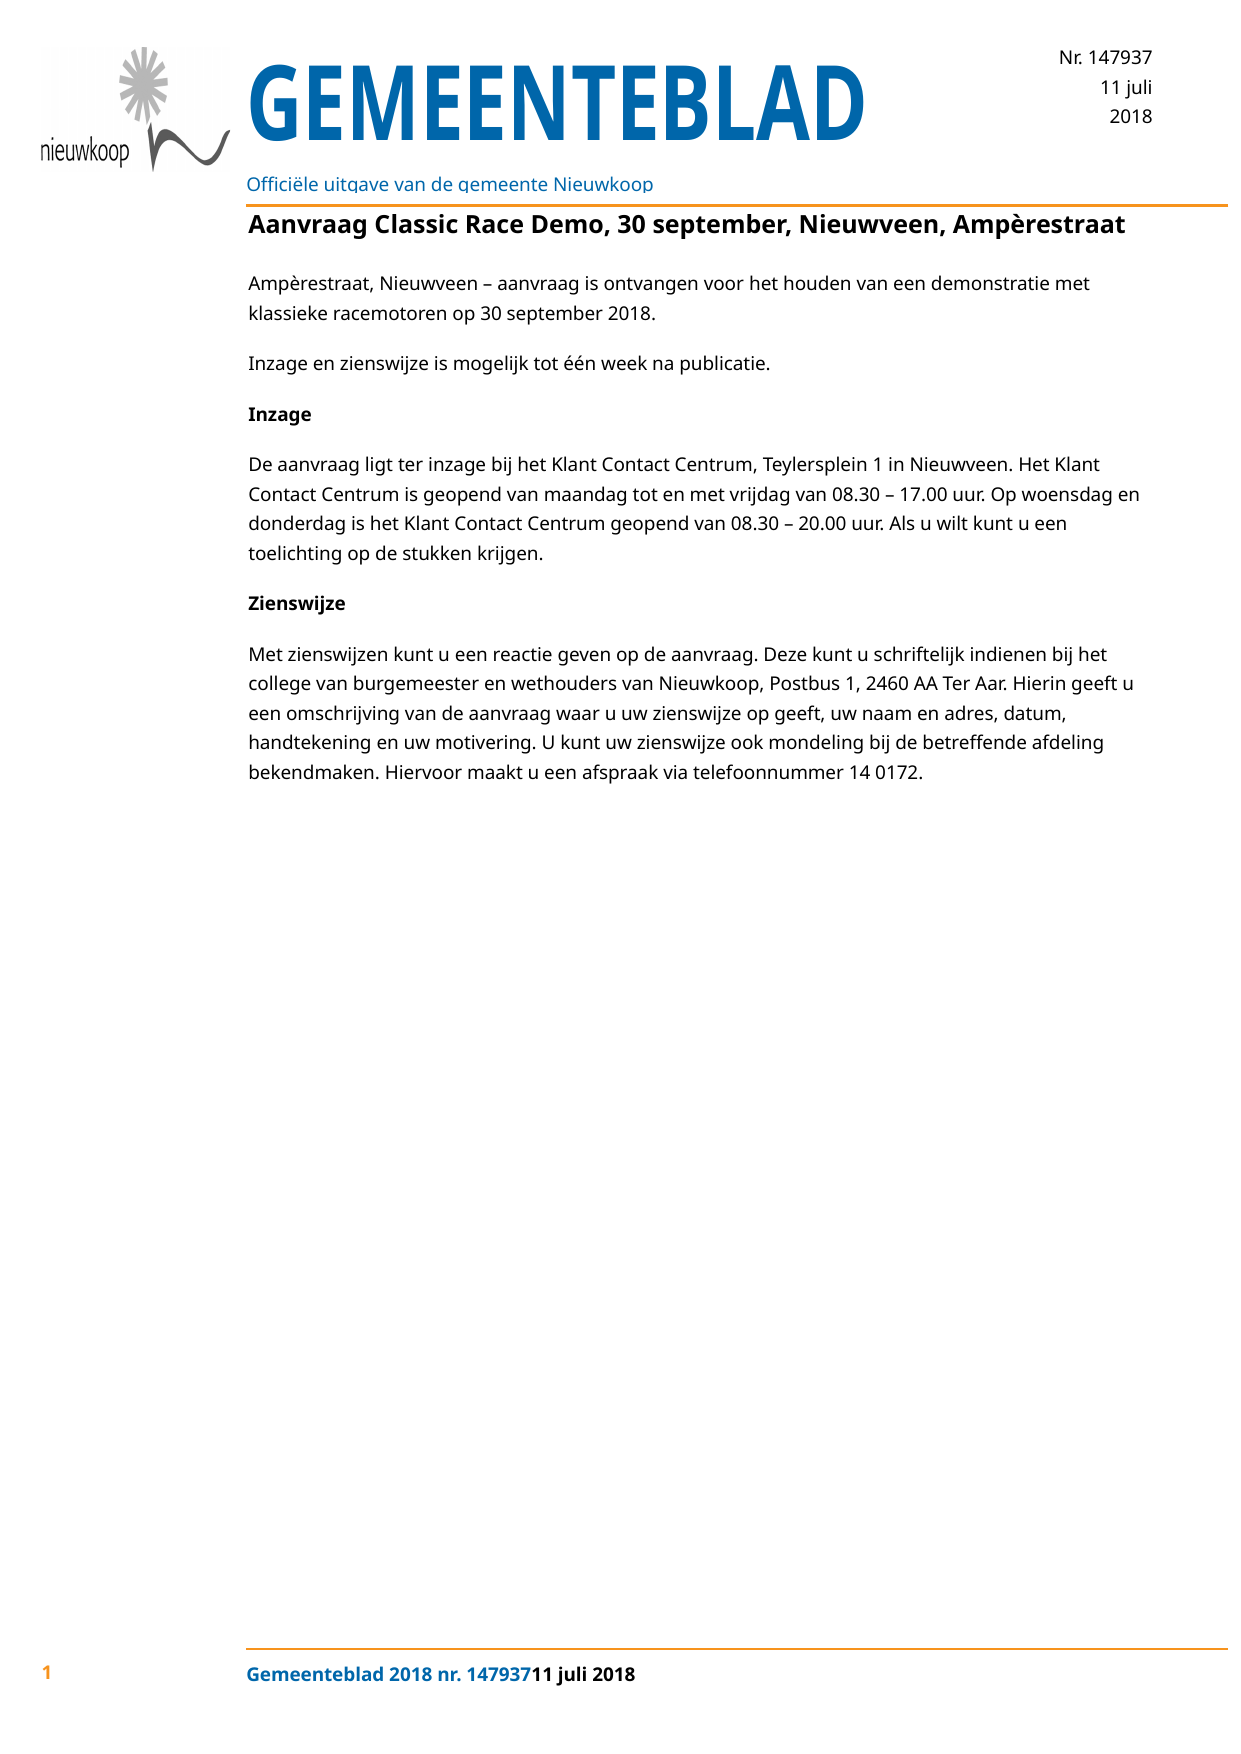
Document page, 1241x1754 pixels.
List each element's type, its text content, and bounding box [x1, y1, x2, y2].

text Met zienswijzen kunt u een reactie geven op de aanvraag. Deze kunt u schriftelijk indienen bij het college van burgemeester en wethouders van Nieuwkoop, Postbus 1, 2460 AA Ter Aar. Hierin geeft u een omschrijving van de aanvraag waar u uw zienswijze op geeft, uw naam en adres, datum, handtekening en uw motivering. U kunt uw zienswijze ook mondeling bij de betreffende afdeling bekendmaken. Hiervoor maakt u een afspraak via telefoonnummer 14 0172. [248, 641, 1152, 785]
text Ampèrestraat, Nieuwveen – aanvraag is ontvangen voor het houden van een demonstratie met klassieke racemotoren op 30 september 2018. [248, 270, 1152, 326]
text De aanvraag ligt ter inzage bij het Klant Contact Centrum, Teylersplein 1 in Nieuwveen. Het Klant Contact Centrum is geopend van maandag tot en met vrijdag van 08.30 – 17.00 uur. Op woensdag en donderdag is het Klant Contact Centrum geopend van 08.30 – 20.00 uur. Als u wilt kunt u een toelichting op de stukken krijgen. [248, 451, 1152, 566]
picture [41, 47, 231, 172]
text Zienswijze [248, 590, 1152, 616]
text Inzage en zienswijze is mogelijk tot één week na publicatie. [248, 350, 1152, 376]
text Inzage [248, 401, 1152, 426]
text Aanvraag Classic Race Demo, 30 september, Nieuwveen, Ampèrestraat [248, 207, 1152, 241]
